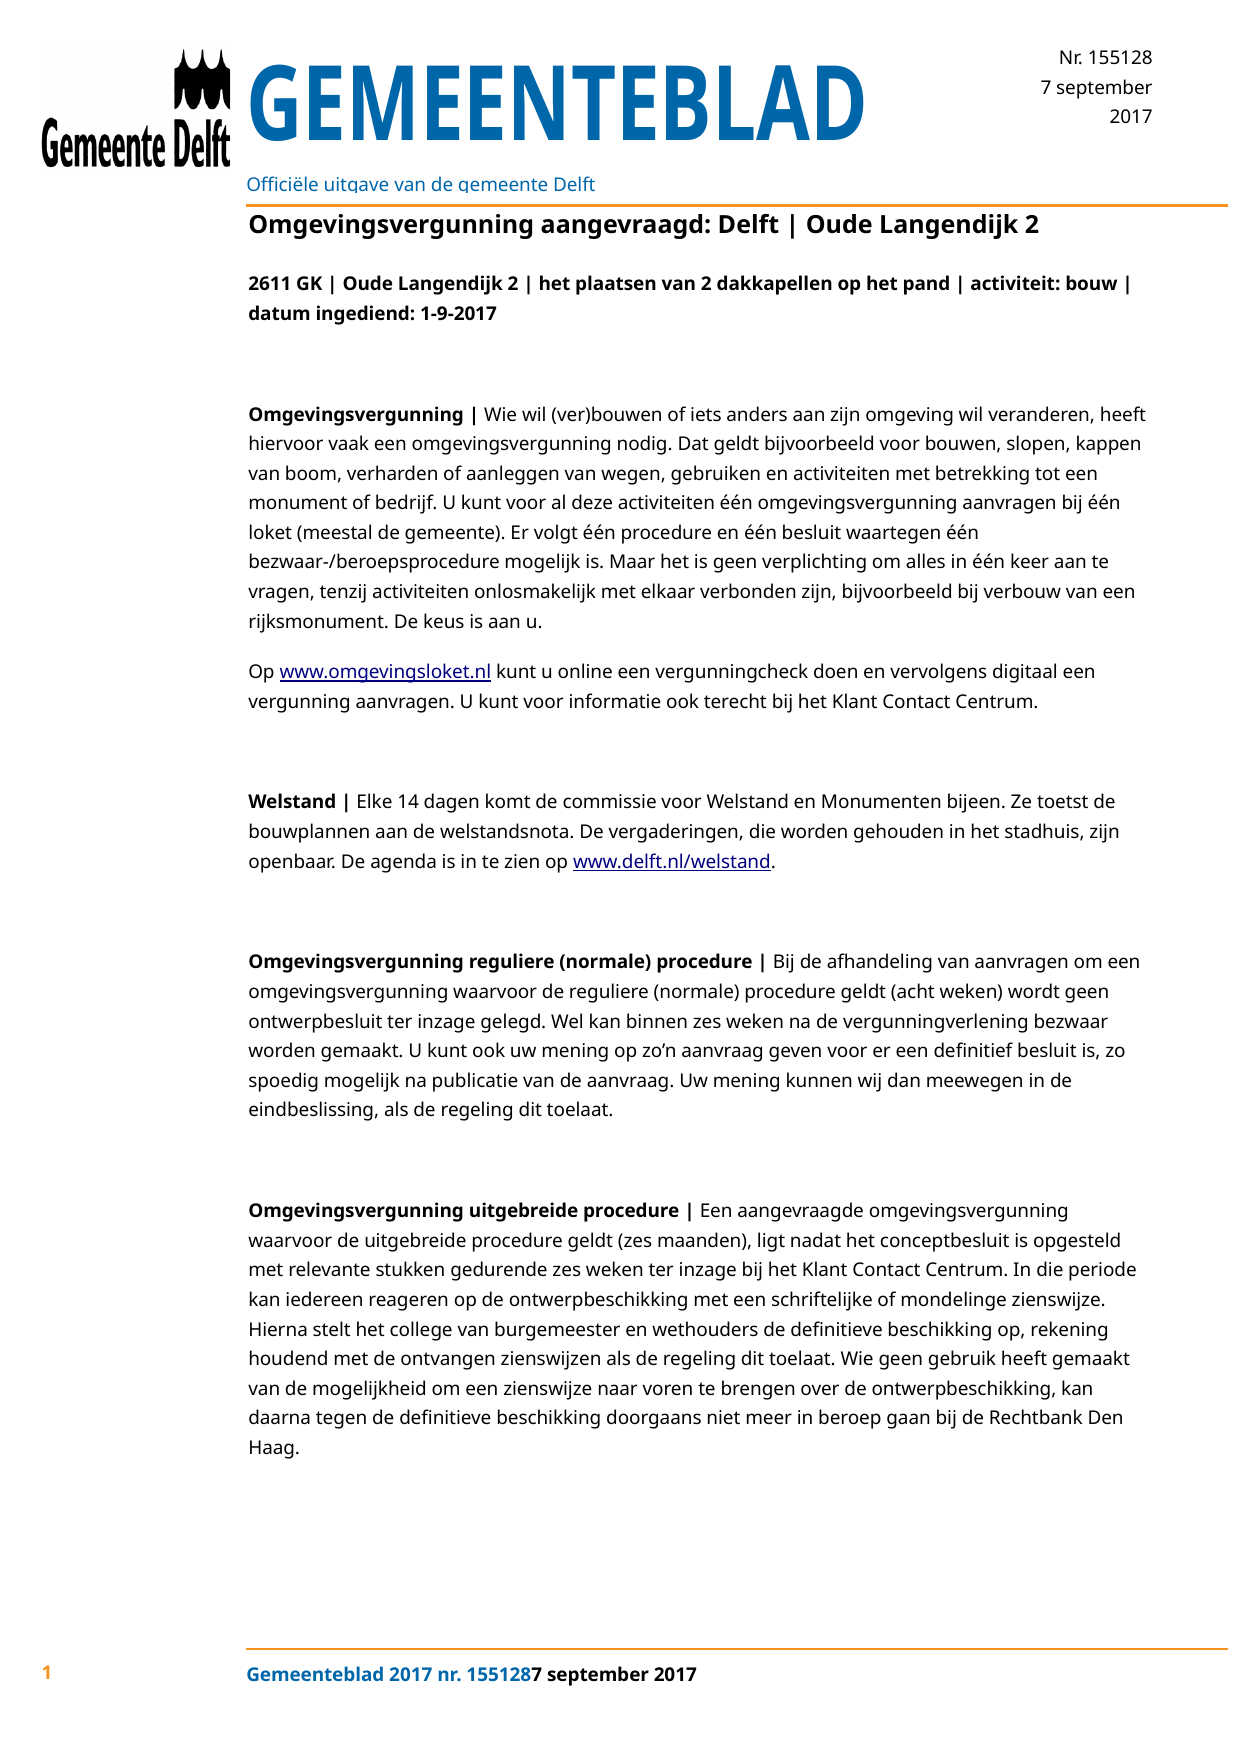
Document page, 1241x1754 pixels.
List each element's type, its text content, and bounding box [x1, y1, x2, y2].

text Omgevingsvergunning uitgebreide procedure | Een aangevraagde omgevingsvergunning waarvoor de uitgebreide procedure geldt (zes maanden), ligt nadat het conceptbesluit is opgesteld met relevante stukken gedurende zes weken ter inzage bij het Klant Contact Centrum. In die periode kan iedereen reageren op de ontwerpbeschikking met een schriftelijke of mondelinge zienswijze. Hierna stelt het college van burgemeester en wethouders de definitieve beschikking op, rekening houdend met de ontvangen zienswijzen als de regeling dit toelaat. Wie geen gebruik heeft gemaakt van de mogelijkheid om een zienswijze naar voren te brengen over de ontwerpbeschikking, kan daarna tegen de definitieve beschikking doorgaans niet meer in beroep gaan bij de Rechtbank Den Haag. [248, 1197, 1152, 1460]
text 2611 GK | Oude Langendijk 2 | het plaatsen van 2 dakkapellen op het pand | activiteit: bouw | datum ingediend: 1-9-2017 [248, 270, 1152, 326]
text Welstand | Elke 14 dagen komt de commissie voor Welstand en Monumenten bijeen. Ze toetst de bouwplannen aan de welstandsnota. De vergaderingen, die worden gehouden in het stadhuis, zijn openbaar. De agenda is in te zien op www.delft.nl/welstand. [248, 789, 1152, 873]
text Omgevingsvergunning reguliere (normale) procedure | Bij de afhandeling van aanvragen om een omgevingsvergunning waarvoor de reguliere (normale) procedure geldt (acht weken) wordt geen ontwerpbesluit ter inzage gelegd. Wel kan binnen zes weken na de vergunningverlening bezwaar worden gemaakt. U kunt ook uw mening op zo’n aanvraag geven voor er een definitief besluit is, zo spoedig mogelijk na publicatie van de aanvraag. Uw mening kunnen wij dan meewegen in de eindbeslissing, als de regeling dit toelaat. [248, 949, 1152, 1122]
text Op www.omgevingsloket.nl kunt u online een vergunningcheck doen en vervolgens digitaal een vergunning aanvragen. U kunt voor informatie ook terecht bij het Klant Contact Centrum. [248, 658, 1152, 713]
text Omgevingsvergunning | Wie wil (ver)bouwen of iets anders aan zijn omgeving wil veranderen, heeft hiervoor vaak een omgevingsvergunning nodig. Dat geldt bijvoorbeeld voor bouwen, slopen, kappen van boom, verharden of aanleggen van wegen, gebruiken en activiteiten met betrekking tot een monument of bedrijf. U kunt voor al deze activiteiten één omgevingsvergunning aanvragen bij één loket (meestal de gemeente). Er volgt één procedure en één besluit waartegen één bezwaar-/beroepsprocedure mogelijk is. Maar het is geen verplichting om alles in één keer aan te vragen, tenzij activiteiten onlosmakelijk met elkaar verbonden zijn, bijvoorbeeld bij verbouw van een rijksmonument. De keus is aan u. [248, 401, 1152, 633]
picture [41, 47, 231, 172]
text Omgevingsvergunning aangevraagd: Delft | Oude Langendijk 2 [248, 207, 1152, 241]
